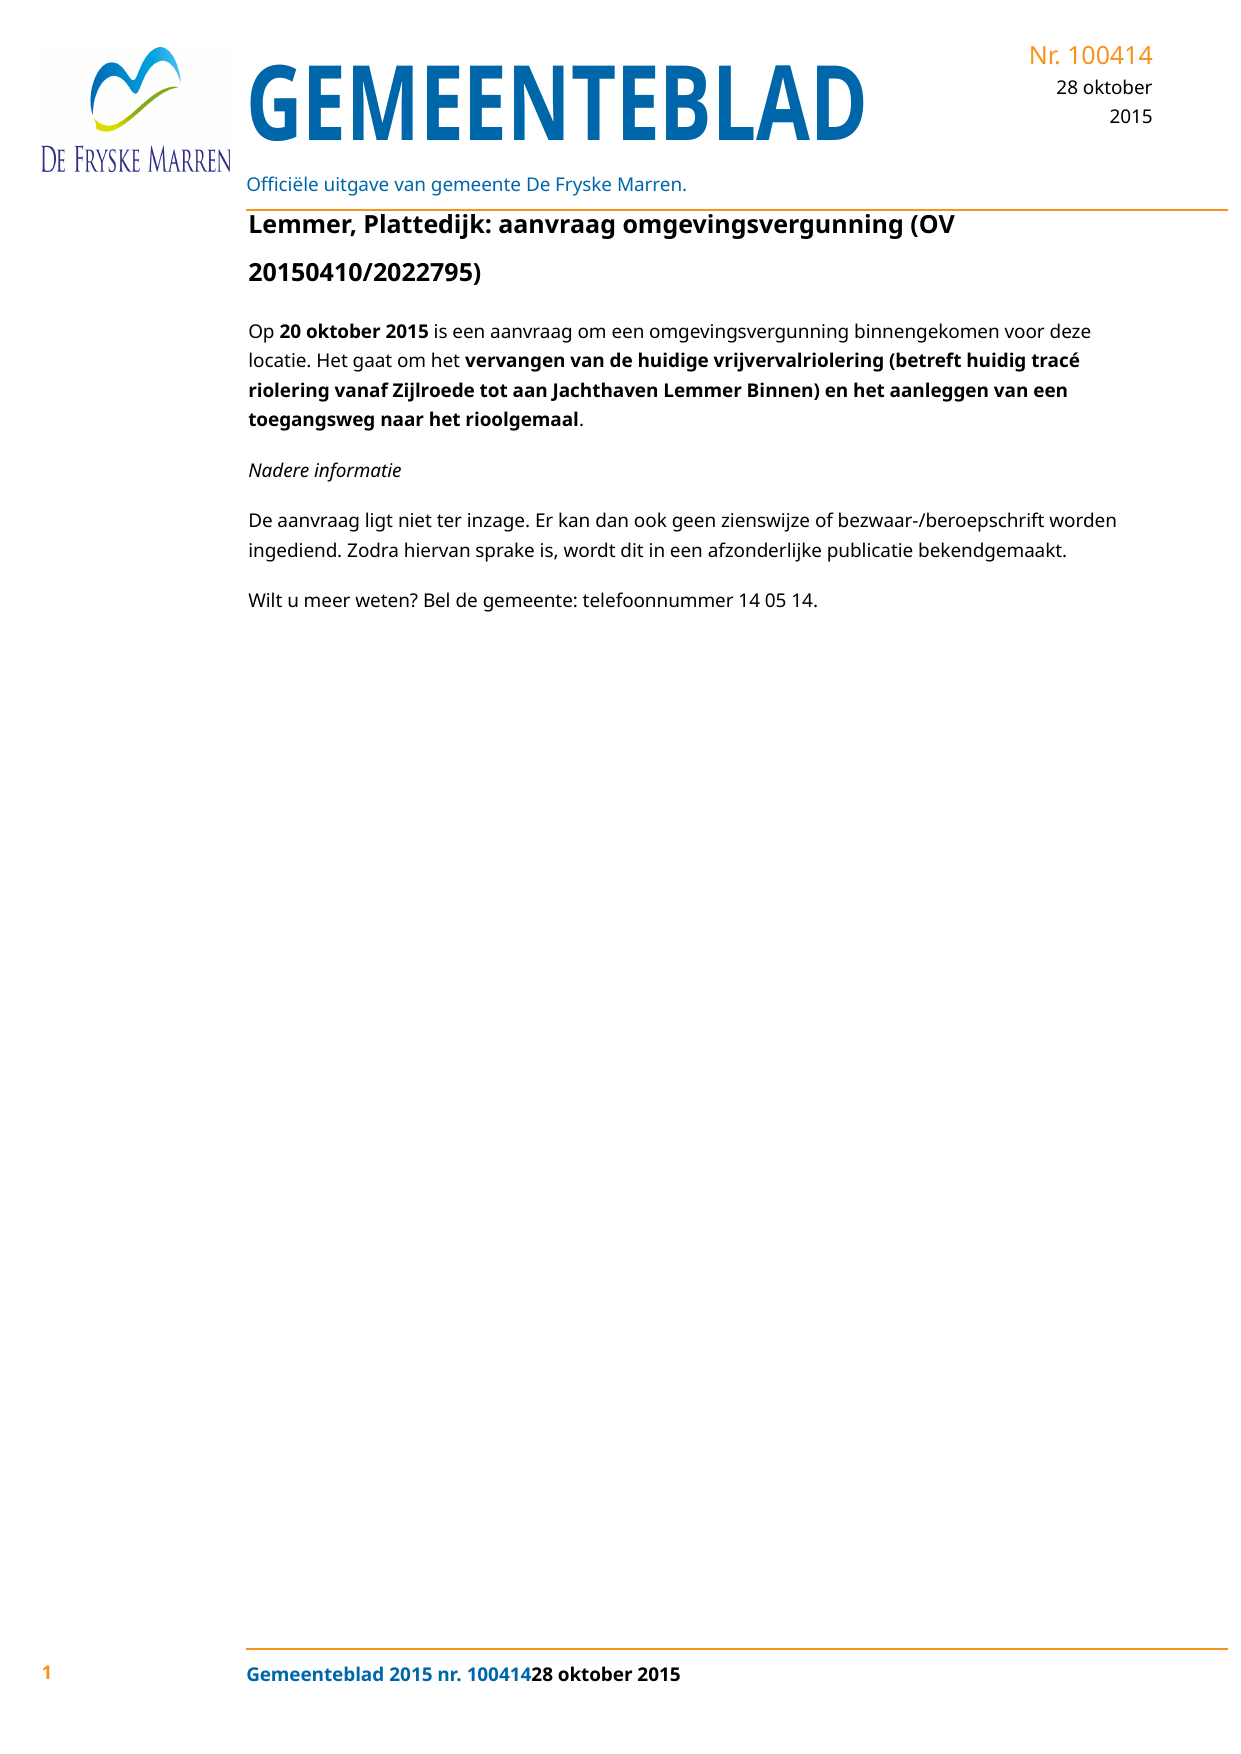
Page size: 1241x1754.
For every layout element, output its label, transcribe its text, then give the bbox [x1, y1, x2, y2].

picture [41, 47, 231, 172]
text Lemmer, Plattedijk: aanvraag omgevingsvergunning (OV 20150410/2022795) [248, 211, 1152, 288]
text De aanvraag ligt niet ter inzage. Er kan dan ook geen zienswijze of bezwaar-/beroepschrift worden ingediend. Zodra hiervan sprake is, wordt dit in een afzonderlijke publicatie bekendgemaakt. [248, 507, 1152, 563]
text Nadere informatie [248, 457, 1152, 483]
text Op 20 oktober 2015 is een aanvraag om een omgevingsvergunning binnengekomen voor deze locatie. Het gaat om het vervangen van de huidige vrijvervalriolering (betreft huidig tracé riolering vanaf Zijlroede tot aan Jachthaven Lemmer Binnen) en het aanleggen van een toegangsweg naar het rioolgemaal. [248, 318, 1152, 432]
text Wilt u meer weten? Bel de gemeente: telefoonnummer 14 05 14. [248, 587, 1152, 613]
